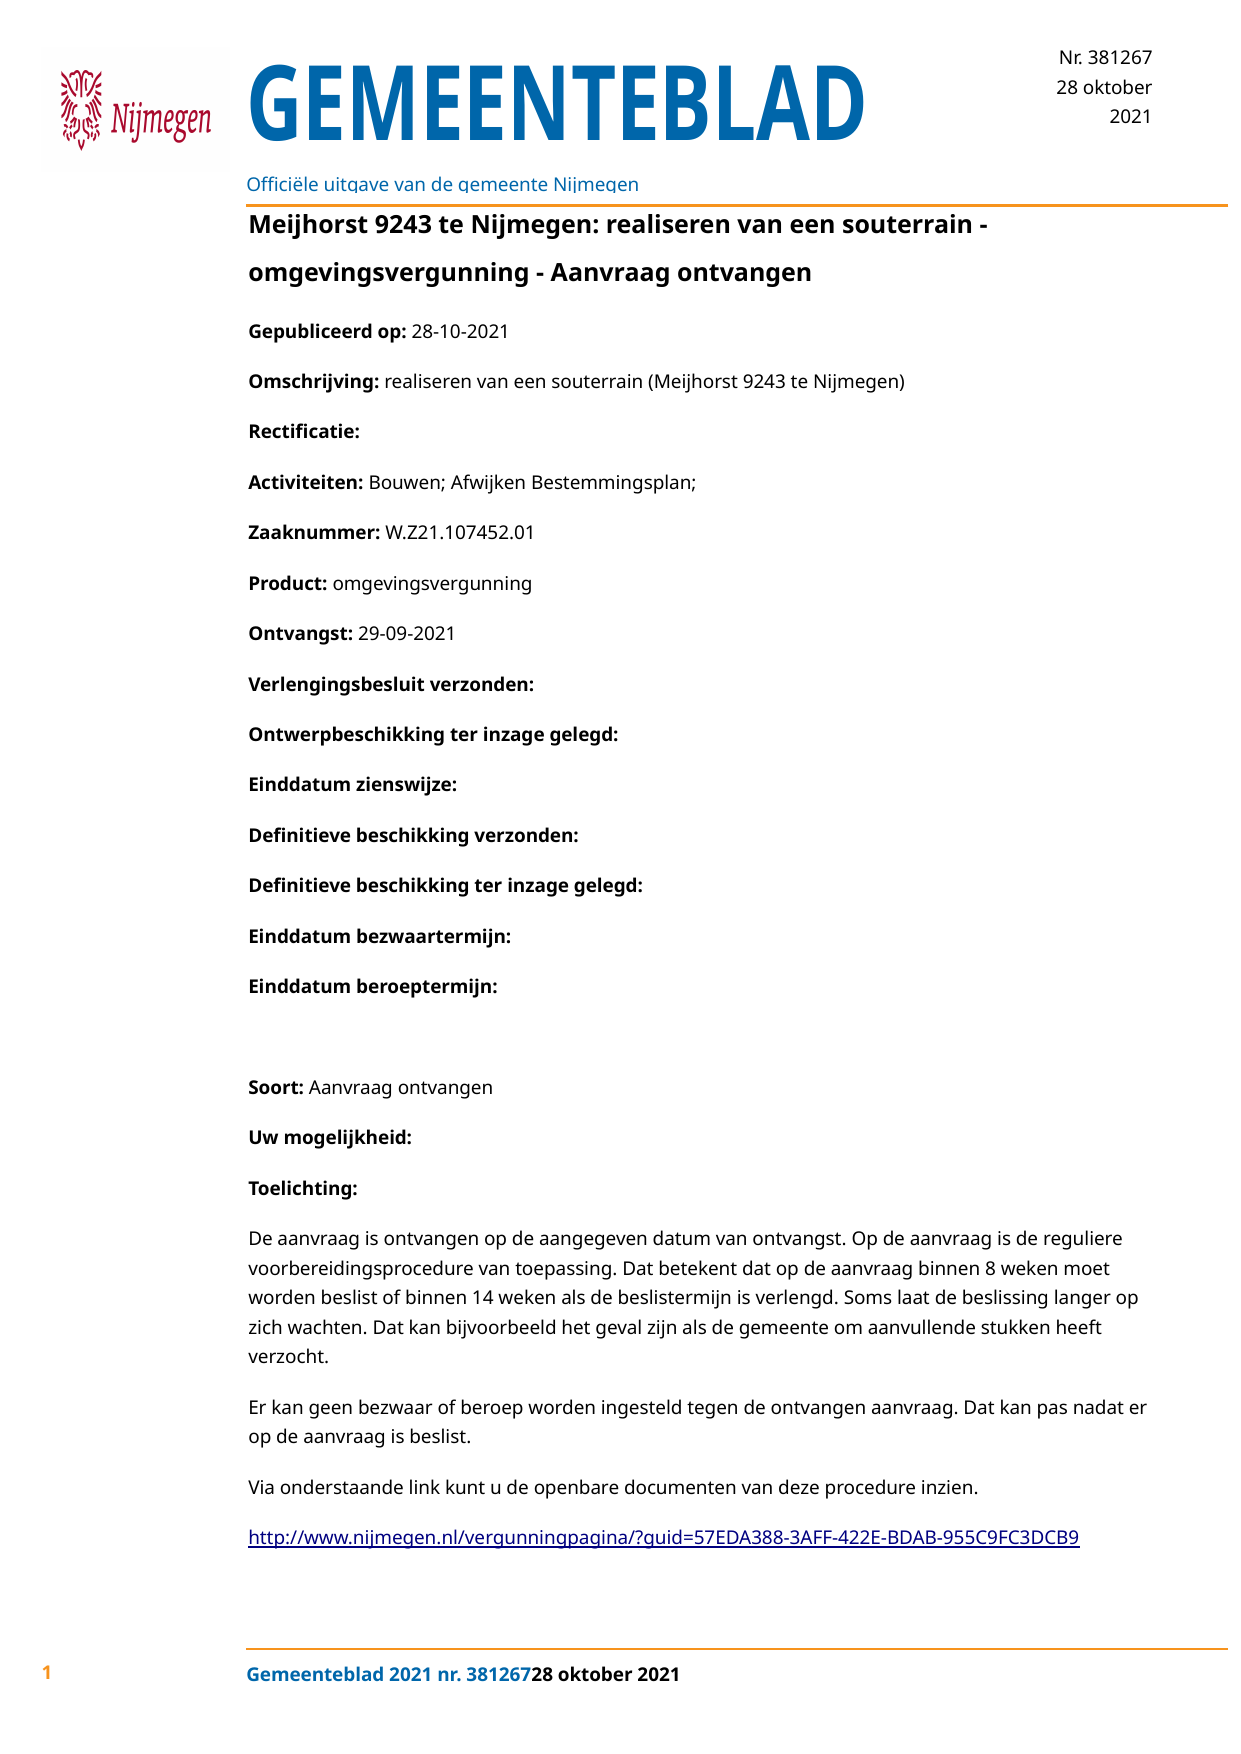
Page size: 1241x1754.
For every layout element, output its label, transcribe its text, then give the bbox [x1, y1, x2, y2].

text http://www.nijmegen.nl/vergunningpagina/?guid=57EDA388-3AFF-422E-BDAB-955C9FC3DCB9 [248, 1524, 1152, 1550]
text Rectificatie: [248, 419, 1152, 444]
text Einddatum beroeptermijn: [248, 973, 1152, 999]
text Product: omgevingsvergunning [248, 570, 1152, 596]
text Via onderstaande link kunt u de openbare documenten van deze procedure inzien. [248, 1474, 1152, 1500]
text Ontvangst: 29-09-2021 [248, 620, 1152, 646]
text Verlengingsbesluit verzonden: [248, 671, 1152, 697]
text Definitieve beschikking verzonden: [248, 822, 1152, 848]
picture [41, 47, 231, 172]
text Einddatum bezwaartermijn: [248, 923, 1152, 949]
text Gepubliceerd op: 28-10-2021 [248, 318, 1152, 344]
text Einddatum zienswijze: [248, 772, 1152, 797]
text Ontwerpbeschikking ter inzage gelegd: [248, 721, 1152, 747]
text Uw mogelijkheid: [248, 1124, 1152, 1150]
text Activiteiten: Bouwen; Afwijken Bestemmingsplan; [248, 469, 1152, 495]
text Definitieve beschikking ter inzage gelegd: [248, 872, 1152, 898]
text Zaaknummer: W.Z21.107452.01 [248, 519, 1152, 545]
text Meijhorst 9243 te Nijmegen: realiseren van een souterrain - omgevingsvergunning - Aanvraag ontvangen [248, 207, 1152, 288]
text De aanvraag is ontvangen op de aangegeven datum van ontvangst. Op de aanvraag is de reguliere voorbereidingsprocedure van toepassing. Dat betekent dat op de aanvraag binnen 8 weken moet worden beslist of binnen 14 weken als de beslistermijn is verlengd. Soms laat de beslissing langer op zich wachten. Dat kan bijvoorbeeld het geval zijn als de gemeente om aanvullende stukken heeft verzocht. [248, 1225, 1152, 1369]
text Er kan geen bezwaar of beroep worden ingesteld tegen de ontvangen aanvraag. Dat kan pas nadat er op de aanvraag is beslist. [248, 1394, 1152, 1449]
text Omschrijving: realiseren van een souterrain (Meijhorst 9243 te Nijmegen) [248, 368, 1152, 394]
text Toelichting: [248, 1175, 1152, 1201]
text Soort: Aanvraag ontvangen [248, 1074, 1152, 1100]
